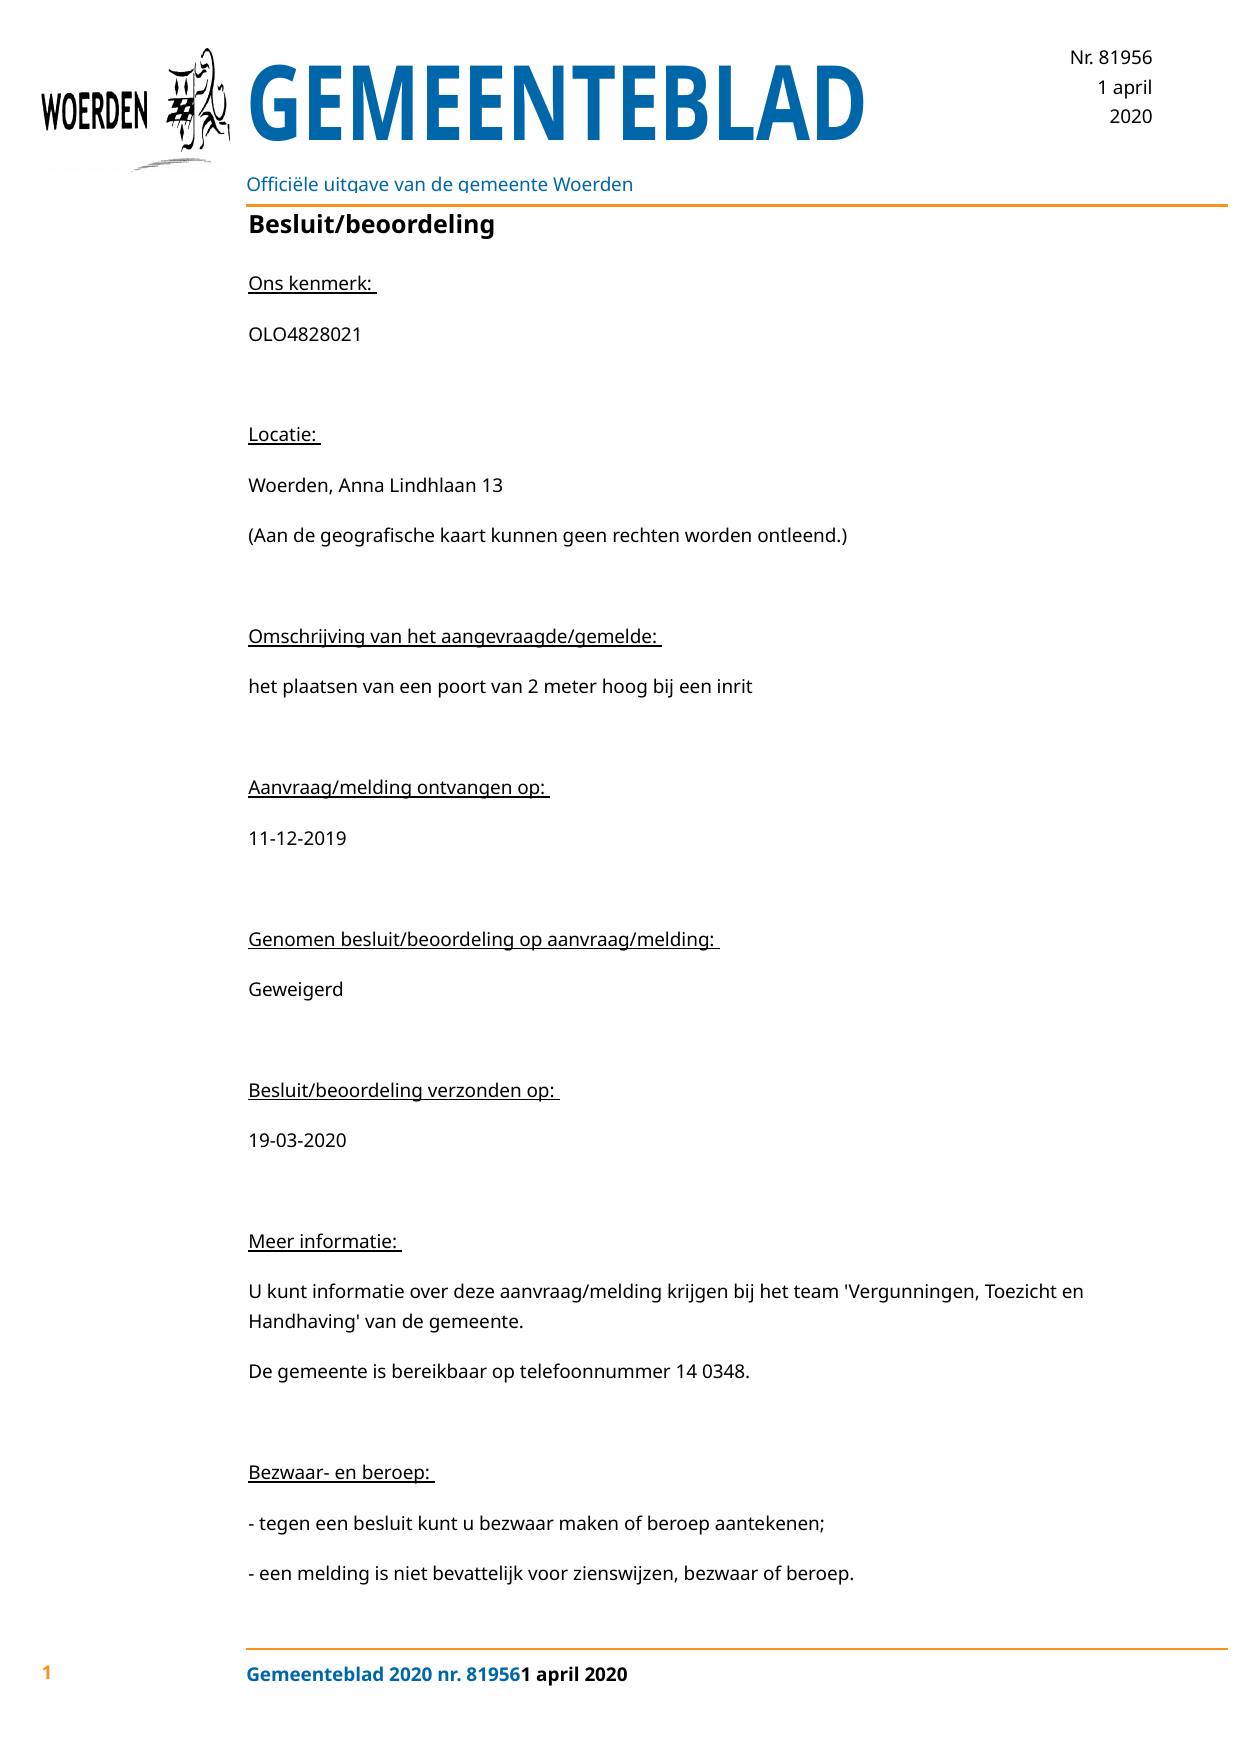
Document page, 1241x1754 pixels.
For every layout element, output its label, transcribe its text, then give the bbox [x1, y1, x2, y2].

text (Aan de geografische kaart kunnen geen rechten worden ontleend.) [248, 522, 1152, 548]
picture [41, 47, 231, 172]
text - tegen een besluit kunt u bezwaar maken of beroep aantekenen; [248, 1510, 1152, 1536]
text Aanvraag/melding ontvangen op: [248, 774, 1152, 800]
text Locatie: [248, 422, 1152, 447]
text Bezwaar- en beroep: [248, 1459, 1152, 1485]
text 19-03-2020 [248, 1127, 1152, 1153]
text Omschrijving van het aangevraagde/gemelde: [248, 623, 1152, 649]
text - een melding is niet bevattelijk voor zienswijzen, bezwaar of beroep. [248, 1560, 1152, 1586]
text De gemeente is bereikbaar op telefoonnummer 14 0348. [248, 1359, 1152, 1384]
text het plaatsen van een poort van 2 meter hoog bij een inrit [248, 674, 1152, 699]
text Meer informatie: [248, 1228, 1152, 1254]
text U kunt informatie over deze aanvraag/melding krijgen bij het team 'Vergunningen, Toezicht en Handhaving' van de gemeente. [248, 1279, 1152, 1334]
text 11-12-2019 [248, 825, 1152, 851]
text OLO4828021 [248, 321, 1152, 346]
text Besluit/beoordeling verzonden op: [248, 1077, 1152, 1103]
text Besluit/beoordeling [248, 207, 1152, 241]
text Genomen besluit/beoordeling op aanvraag/melding: [248, 926, 1152, 951]
text Woerden, Anna Lindhlaan 13 [248, 472, 1152, 498]
text Ons kenmerk: [248, 270, 1152, 296]
text Geweigerd [248, 976, 1152, 1002]
